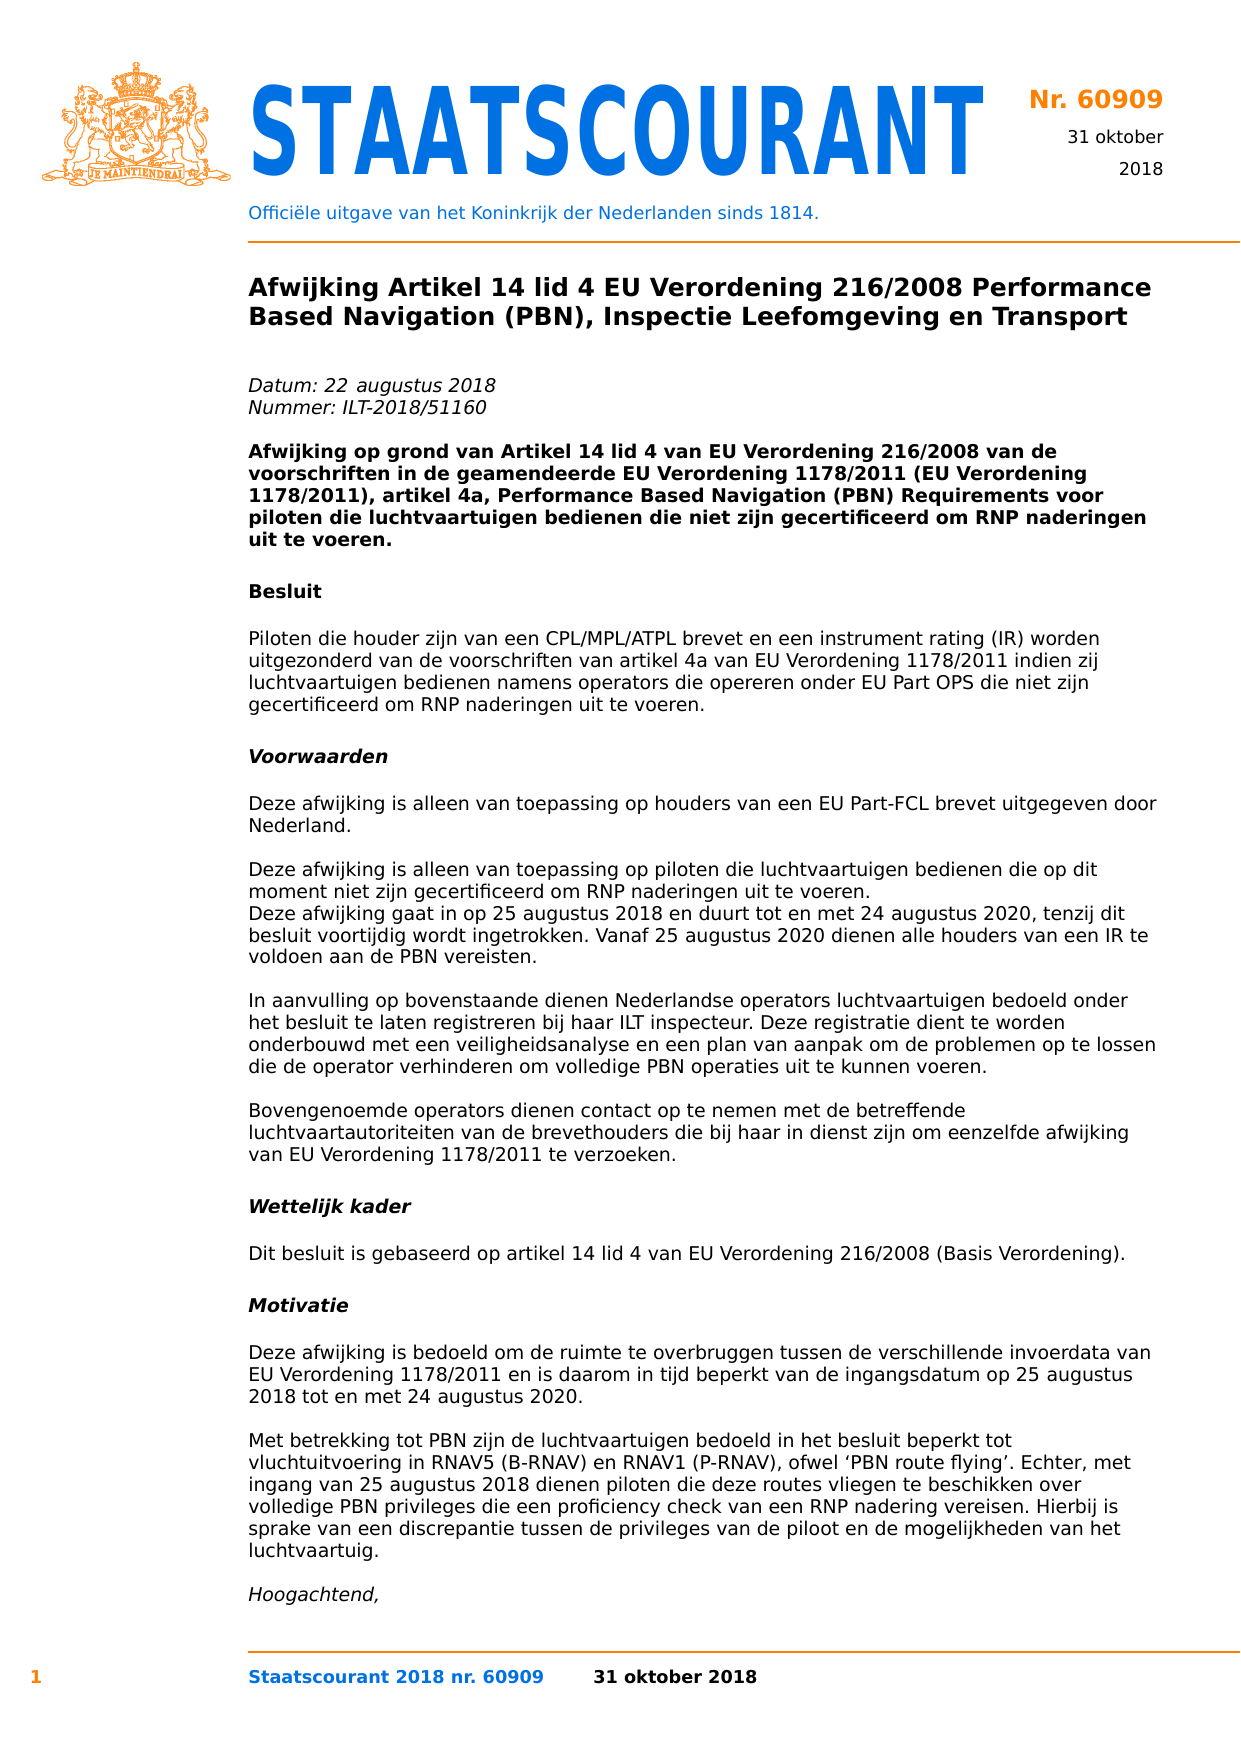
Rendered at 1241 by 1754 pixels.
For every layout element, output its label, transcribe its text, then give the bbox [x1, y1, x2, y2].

text Dit besluit is gebaseerd op artikel 14 lid 4 van EU Verordening 216/2008 (Basis Verordening). [248, 1243, 1163, 1265]
table_header [25, 62, 248, 241]
text Deze afwijking gaat in op 25 augustus 2018 en duurt tot en met 24 augustus 2020, tenzij dit besluit voortijdig wordt ingetrokken. Vanaf 25 augustus 2020 dienen alle houders van een IR te voldoen aan de PBN vereisten. [248, 902, 1163, 968]
text Nummer: ILT-2018/51160 [248, 397, 1163, 419]
text In aanvulling op bovenstaande dienen Nederlandse operators luchtvaartuigen bedoeld onder het besluit te laten registreren bij haar ILT inspecteur. Deze registratie dient te worden onderbouwd met een veiligheidsanalyse en een plan van aanpak om de problemen op te lossen die de operator verhinderen om volledige PBN operaties uit te kunnen voeren. [248, 990, 1163, 1078]
subtitle Afwijking Artikel 14 lid 4 EU Verordening 216/2008 Performance Based Navigation (PBN), Inspectie Leefomgeving en Transport [248, 273, 1163, 331]
text Datum: 22 augustus 2018 [248, 375, 1163, 397]
subtitle Motivatie [248, 1295, 1163, 1317]
text Bovengenoemde operators dienen contact op te nemen met de betreffende luchtvaartautoriteiten van de brevethouders die bij haar in dienst zijn om eenzelfde afwijking van EU Verordening 1178/2011 te verzoeken. [248, 1100, 1163, 1166]
table_cell 31 oktober [998, 121, 1240, 153]
table_header STAATSCOURANT [248, 62, 998, 203]
text Deze afwijking is alleen van toepassing op houders van een EU Part-FCL brevet uitgegeven door Nederland. [248, 793, 1163, 837]
text Deze afwijking is bedoeld om de ruimte te overbruggen tussen de verschillende invoerdata van EU Verordening 1178/2011 en is daarom in tijd beperkt van de ingangsdatum op 25 augustus 2018 tot en met 24 augustus 2020. [248, 1342, 1163, 1408]
text Piloten die houder zijn van een CPL/MPL/ATPL brevet en een instrument rating (IR) worden uitgezonderd van de voorschriften van artikel 4a van EU Verordening 1178/2011 indien zij luchtvaartuigen bedienen namens operators die opereren onder EU Part OPS die niet zijn gecertificeerd om RNP naderingen uit te voeren. [248, 628, 1163, 716]
subtitle Voorwaarden [248, 746, 1163, 768]
table_header Nr. 60909 [998, 62, 1240, 121]
text Met betrekking tot PBN zijn de luchtvaartuigen bedoeld in het besluit beperkt tot vluchtuitvoering in RNAV5 (B-RNAV) en RNAV1 (P-RNAV), ofwel ‘PBN route flying’. Echter, met ingang van 25 augustus 2018 dienen piloten die deze routes vliegen te beschikken over volledige PBN privileges die een proficiency check van een RNP nadering vereisen. Hierbij is sprake van een discrepantie tussen de privileges van de piloot en de mogelijkheden van het luchtvaartuig. [248, 1430, 1163, 1562]
subtitle Besluit [248, 581, 1163, 603]
text Deze afwijking is alleen van toepassing op piloten die luchtvaartuigen bedienen die op dit moment niet zijn gecertificeerd om RNP naderingen uit te voeren. [248, 858, 1163, 902]
picture [41, 62, 231, 186]
text Hoogachtend, [248, 1583, 1163, 1606]
subtitle Wettelijk kader [248, 1196, 1163, 1218]
table_cell Officiële uitgave van het Koninkrijk der Nederlanden sinds 1814. [248, 203, 1240, 241]
text Afwijking op grond van Artikel 14 lid 4 van EU Verordening 216/2008 van de voorschriften in de geamendeerde EU Verordening 1178/2011 (EU Verordening 1178/2011), artikel 4a, Performance Based Navigation (PBN) Requirements voor piloten die luchtvaartuigen bedienen die niet zijn gecertificeerd om RNP naderingen uit te voeren. [248, 441, 1163, 551]
table_cell 2018 [998, 153, 1240, 203]
